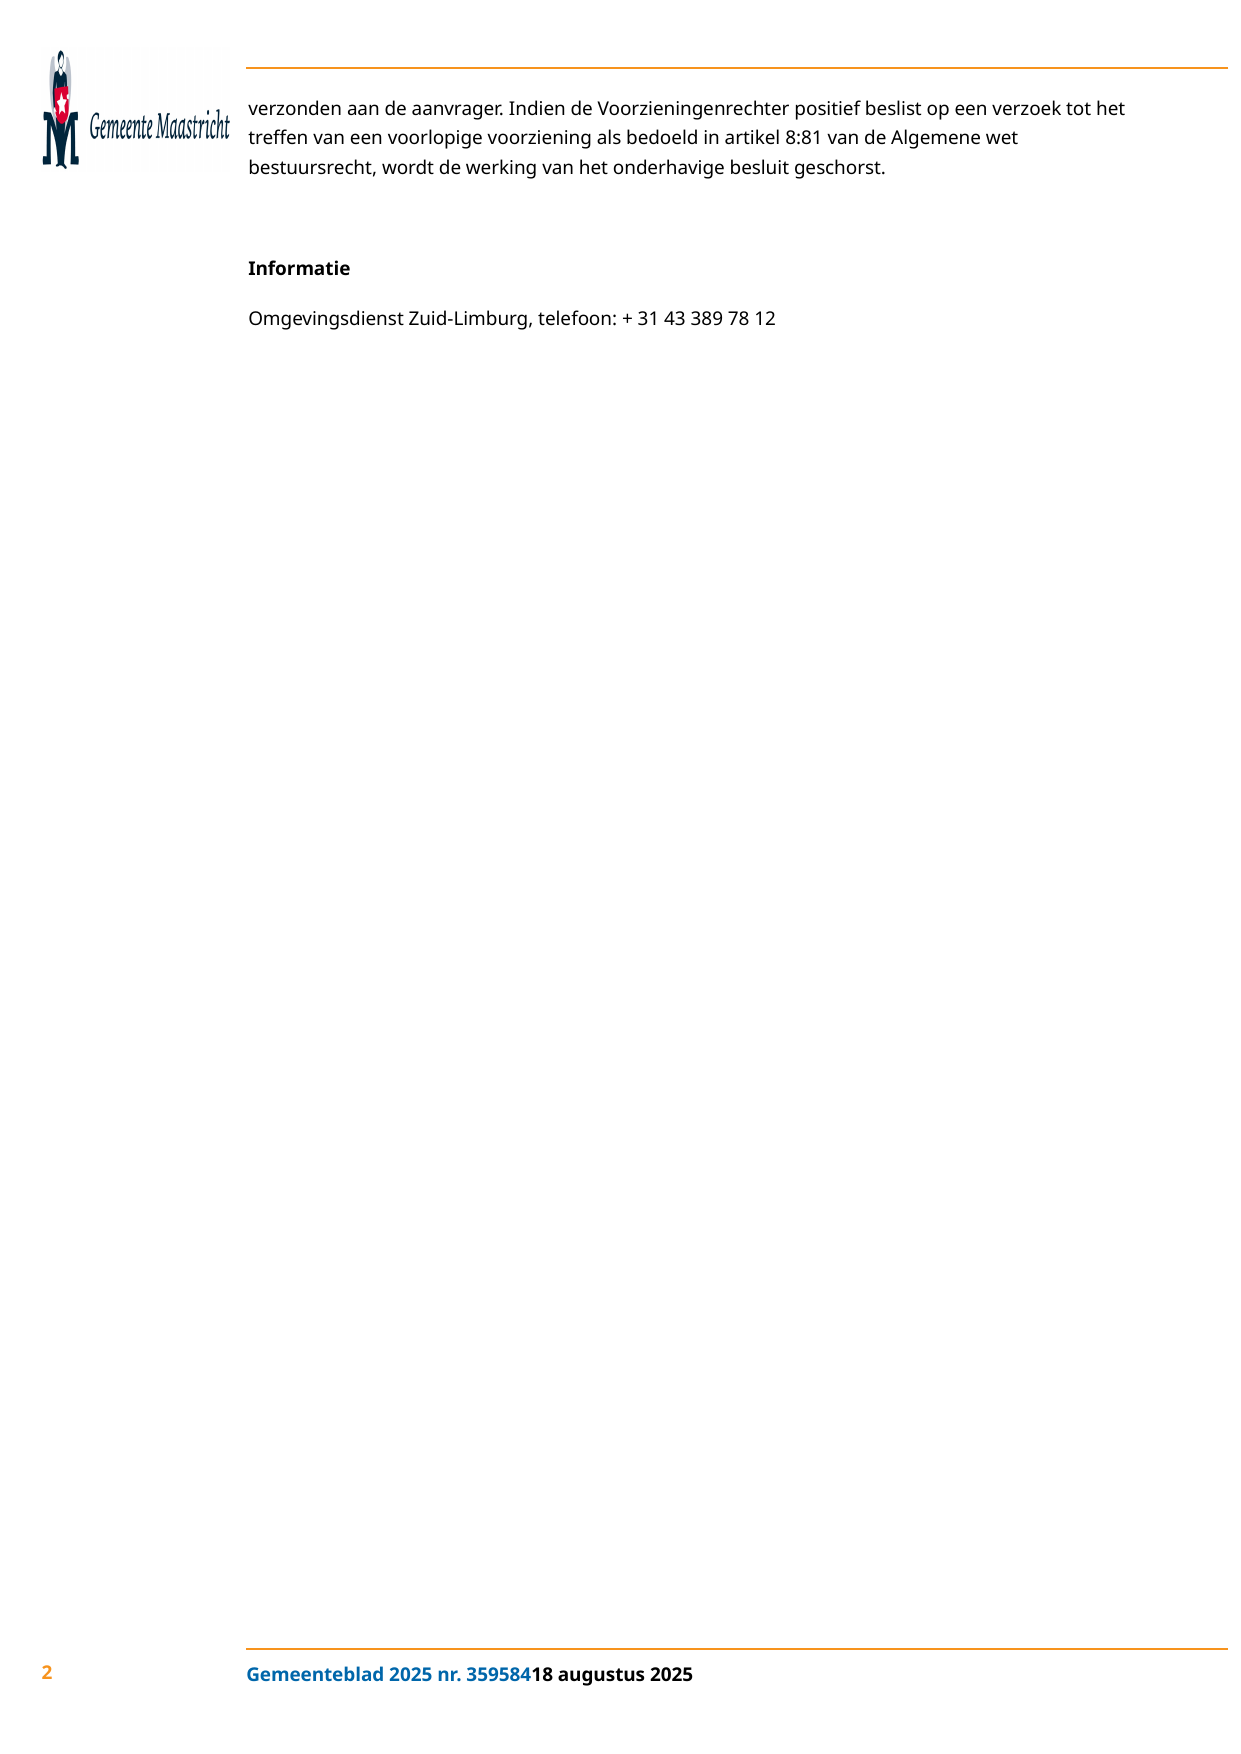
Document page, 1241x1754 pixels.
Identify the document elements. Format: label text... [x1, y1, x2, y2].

text Informatie [248, 255, 1152, 281]
picture [41, 47, 231, 172]
text Omgevingsdienst Zuid-Limburg, telefoon: + 31 43 389 78 12 [248, 305, 1152, 331]
text verzonden aan de aanvrager. Indien de Voorzieningenrechter positief beslist op een verzoek tot het treffen van een voorlopige voorziening als bedoeld in artikel 8:81 van de Algemene wet bestuursrecht, wordt de werking van het onderhavige besluit geschorst. [248, 95, 1152, 180]
